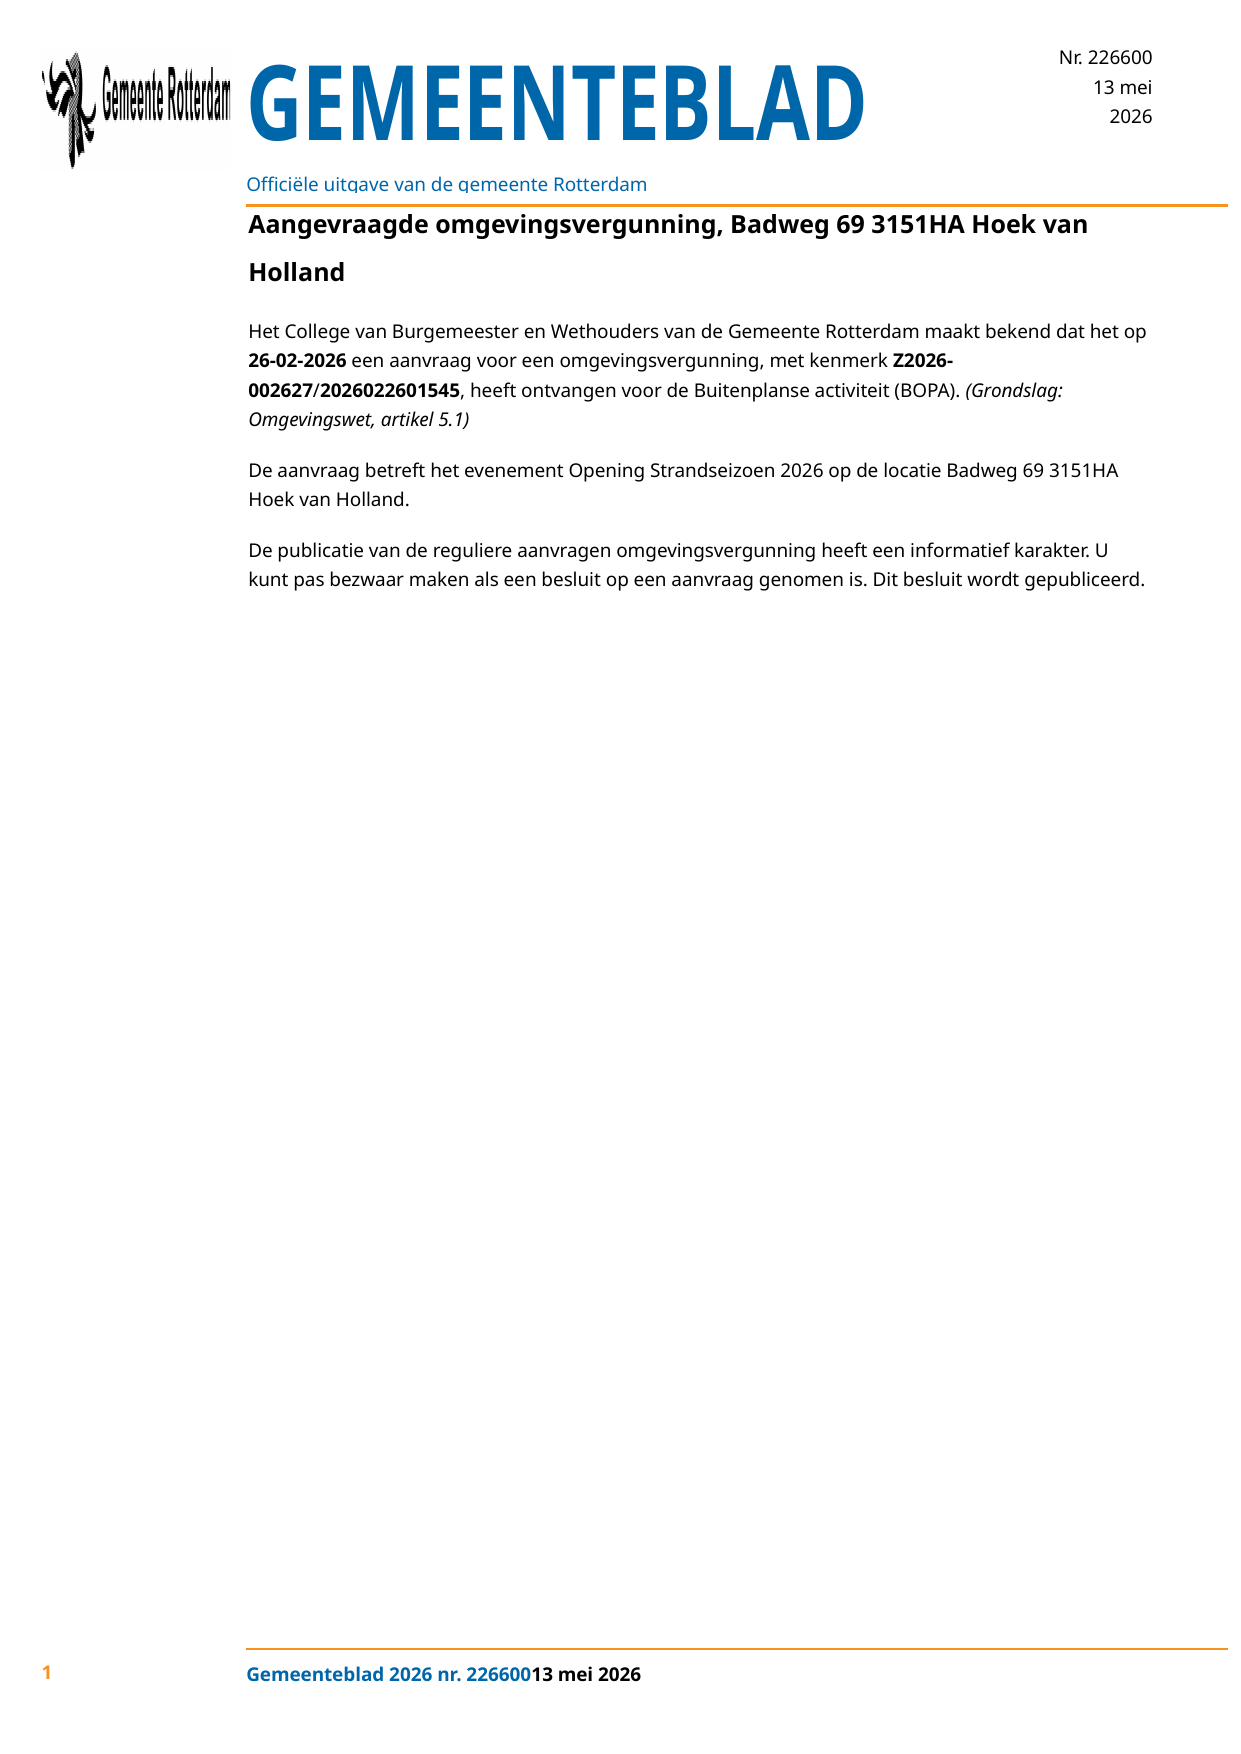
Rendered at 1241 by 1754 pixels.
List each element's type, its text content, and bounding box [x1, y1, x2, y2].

text De publicatie van de reguliere aanvragen omgevingsvergunning heeft een informatief karakter. U kunt pas bezwaar maken als een besluit op een aanvraag genomen is. Dit besluit wordt gepubliceerd. [248, 537, 1152, 592]
picture [41, 47, 231, 172]
text Aangevraagde omgevingsvergunning, Badweg 69 3151HA Hoek van Holland [248, 207, 1152, 288]
text De aanvraag betreft het evenement Opening Strandseizoen 2026 op de locatie Badweg 69 3151HA Hoek van Holland. [248, 457, 1152, 512]
text Het College van Burgemeester en Wethouders van de Gemeente Rotterdam maakt bekend dat het op 26-02-2026 een aanvraag voor een omgevingsvergunning, met kenmerk Z2026-002627/2026022601545, heeft ontvangen voor de Buitenplanse activiteit (BOPA). (Grondslag: Omgevingswet, artikel 5.1) [248, 318, 1152, 432]
